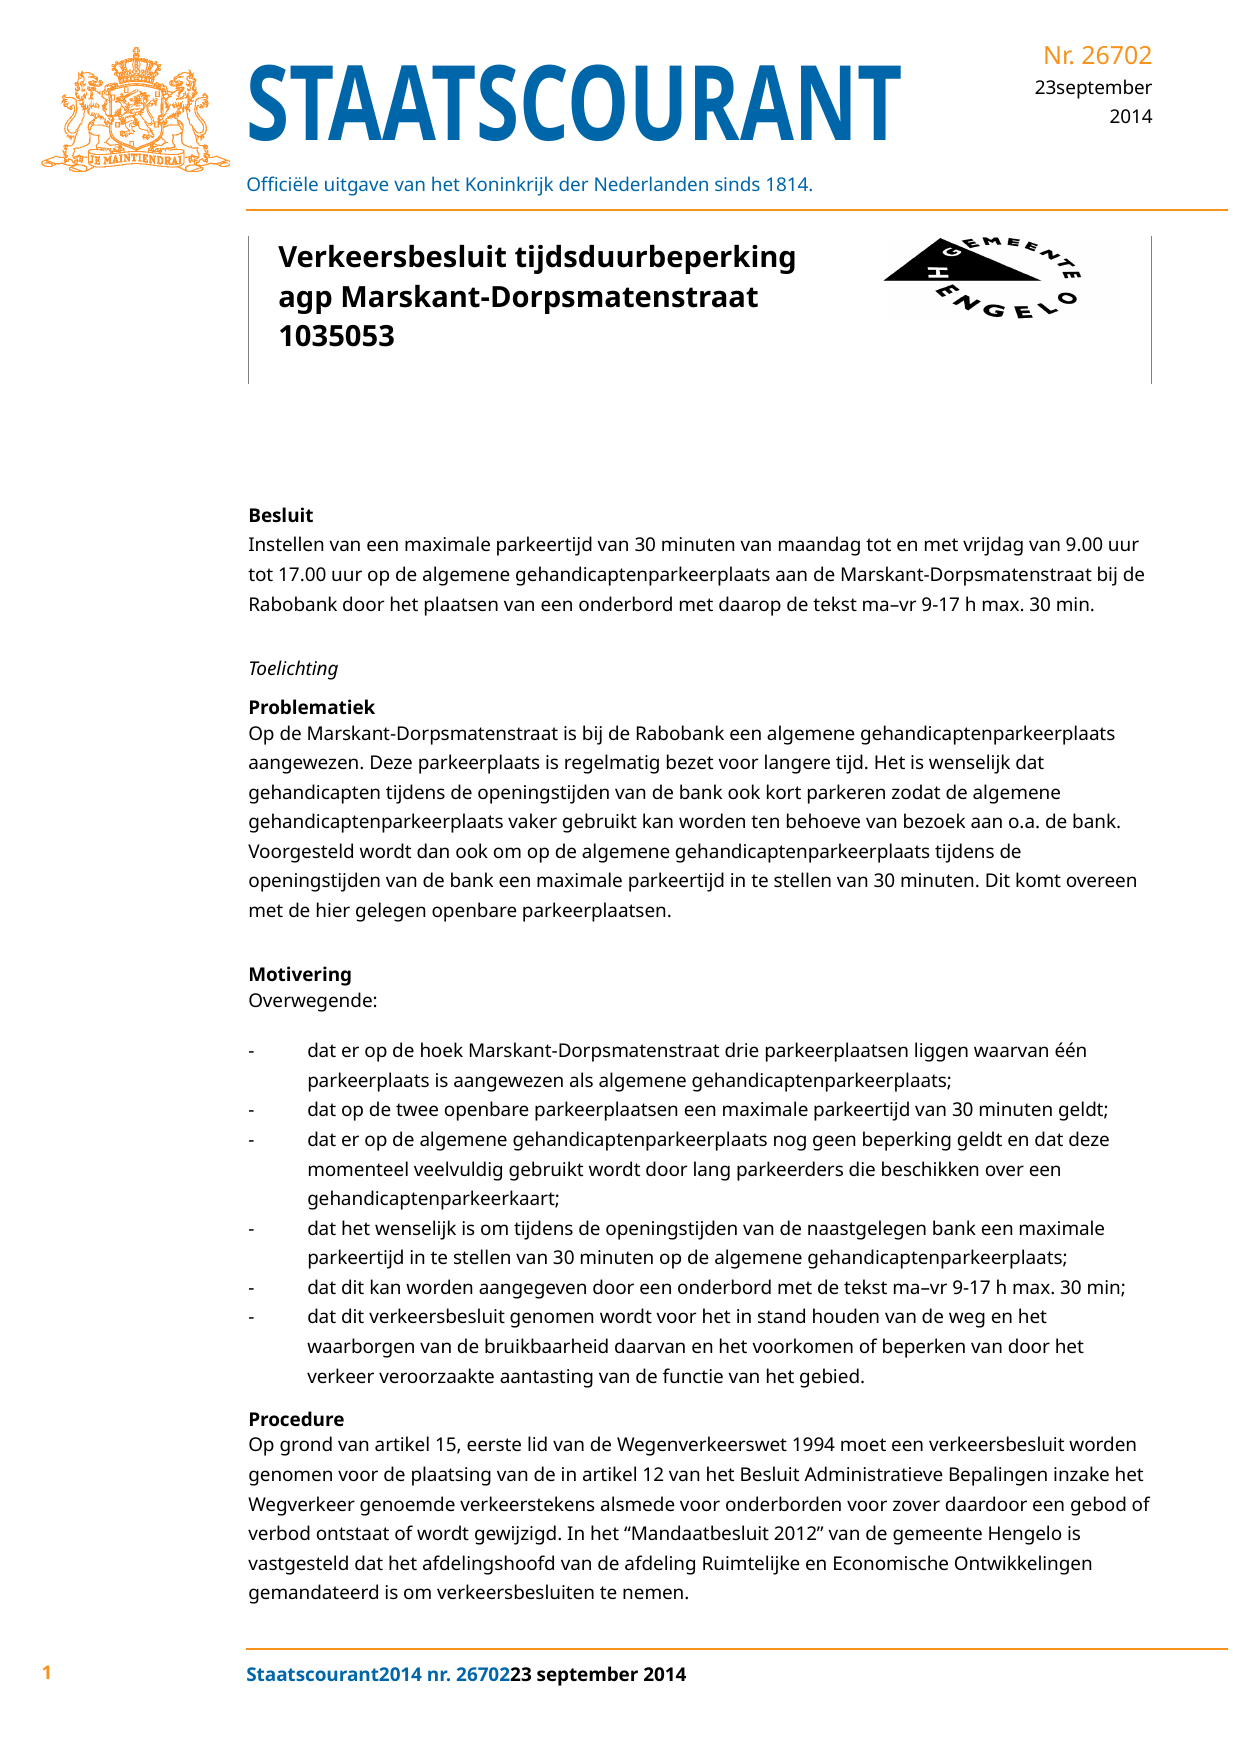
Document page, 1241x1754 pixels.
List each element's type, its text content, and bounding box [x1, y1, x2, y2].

text Toelichting [248, 655, 1152, 681]
text Motivering [248, 961, 1152, 987]
table_header Verkeersbesluit tijdsduurbeperking agp Marskant-Dorpsmatenstraat 1035053 [249, 236, 850, 384]
text Overwegende: [248, 987, 1152, 1013]
table_header [850, 236, 1151, 384]
picture [41, 47, 231, 172]
text Procedure [248, 1406, 1152, 1432]
text Problematiek [248, 694, 1152, 720]
list dat op de twee openbare parkeerplaatsen een maximale parkeertijd van 30 minuten geldt; [248, 1097, 1152, 1122]
list dat het wenselijk is om tijdens de openingstijden van de naastgelegen bank een maximale parkeertijd in te stellen van 30 minuten op de algemene gehandicaptenparkeerplaats; [248, 1215, 1152, 1270]
picture [882, 236, 1119, 319]
list dat er op de hoek Marskant-Dorpsmatenstraat drie parkeerplaatsen liggen waarvan één parkeerplaats is aangewezen als algemene gehandicaptenparkeerplaats; [248, 1037, 1152, 1093]
text Instellen van een maximale parkeertijd van 30 minuten van maandag tot en met vrijdag van 9.00 uur tot 17.00 uur op de algemene gehandicaptenparkeerplaats aan de Marskant-Dorpsmatenstraat bij de Rabobank door het plaatsen van een onderbord met daarop de tekst ma–vr 9-17 h max. 30 min. [248, 532, 1152, 617]
text Op de Marskant-Dorpsmatenstraat is bij de Rabobank een algemene gehandicaptenparkeerplaats aangewezen. Deze parkeerplaats is regelmatig bezet voor langere tijd. Het is wenselijk dat gehandicapten tijdens de openingstijden van de bank ook kort parkeren zodat de algemene gehandicaptenparkeerplaats vaker gebruikt kan worden ten behoeve van bezoek aan o.a. de bank. Voorgesteld wordt dan ook om op de algemene gehandicaptenparkeerplaats tijdens de openingstijden van de bank een maximale parkeertijd in te stellen van 30 minuten. Dit komt overeen met de hier gelegen openbare parkeerplaatsen. [248, 720, 1152, 923]
list dat dit verkeersbesluit genomen wordt voor het in stand houden van de weg en het waarborgen van de bruikbaarheid daarvan en het voorkomen of beperken van door het verkeer veroorzaakte aantasting van de functie van het gebied. [248, 1304, 1152, 1388]
text Op grond van artikel 15, eerste lid van de Wegenverkeerswet 1994 moet een verkeersbesluit worden genomen voor de plaatsing van de in artikel 12 van het Besluit Administratieve Bepalingen inzake het Wegverkeer genoemde verkeerstekens alsmede voor onderborden voor zover daardoor een gebod of verbod ontstaat of wordt gewijzigd. In het “Mandaatbesluit 2012” van de gemeente Hengelo is vastgesteld dat het afdelingshoofd van de afdeling Ruimtelijke en Economische Ontwikkelingen gemandateerd is om verkeersbesluiten te nemen. [248, 1432, 1152, 1605]
list dat dit kan worden aangegeven door een onderbord met de tekst ma–vr 9-17 h max. 30 min; [248, 1274, 1152, 1300]
list dat er op de algemene gehandicaptenparkeerplaats nog geen beperking geldt en dat deze momenteel veelvuldig gebruikt wordt door lang parkeerders die beschikken over een gehandicaptenparkeerkaart; [248, 1126, 1152, 1211]
text Besluit [248, 502, 1152, 528]
